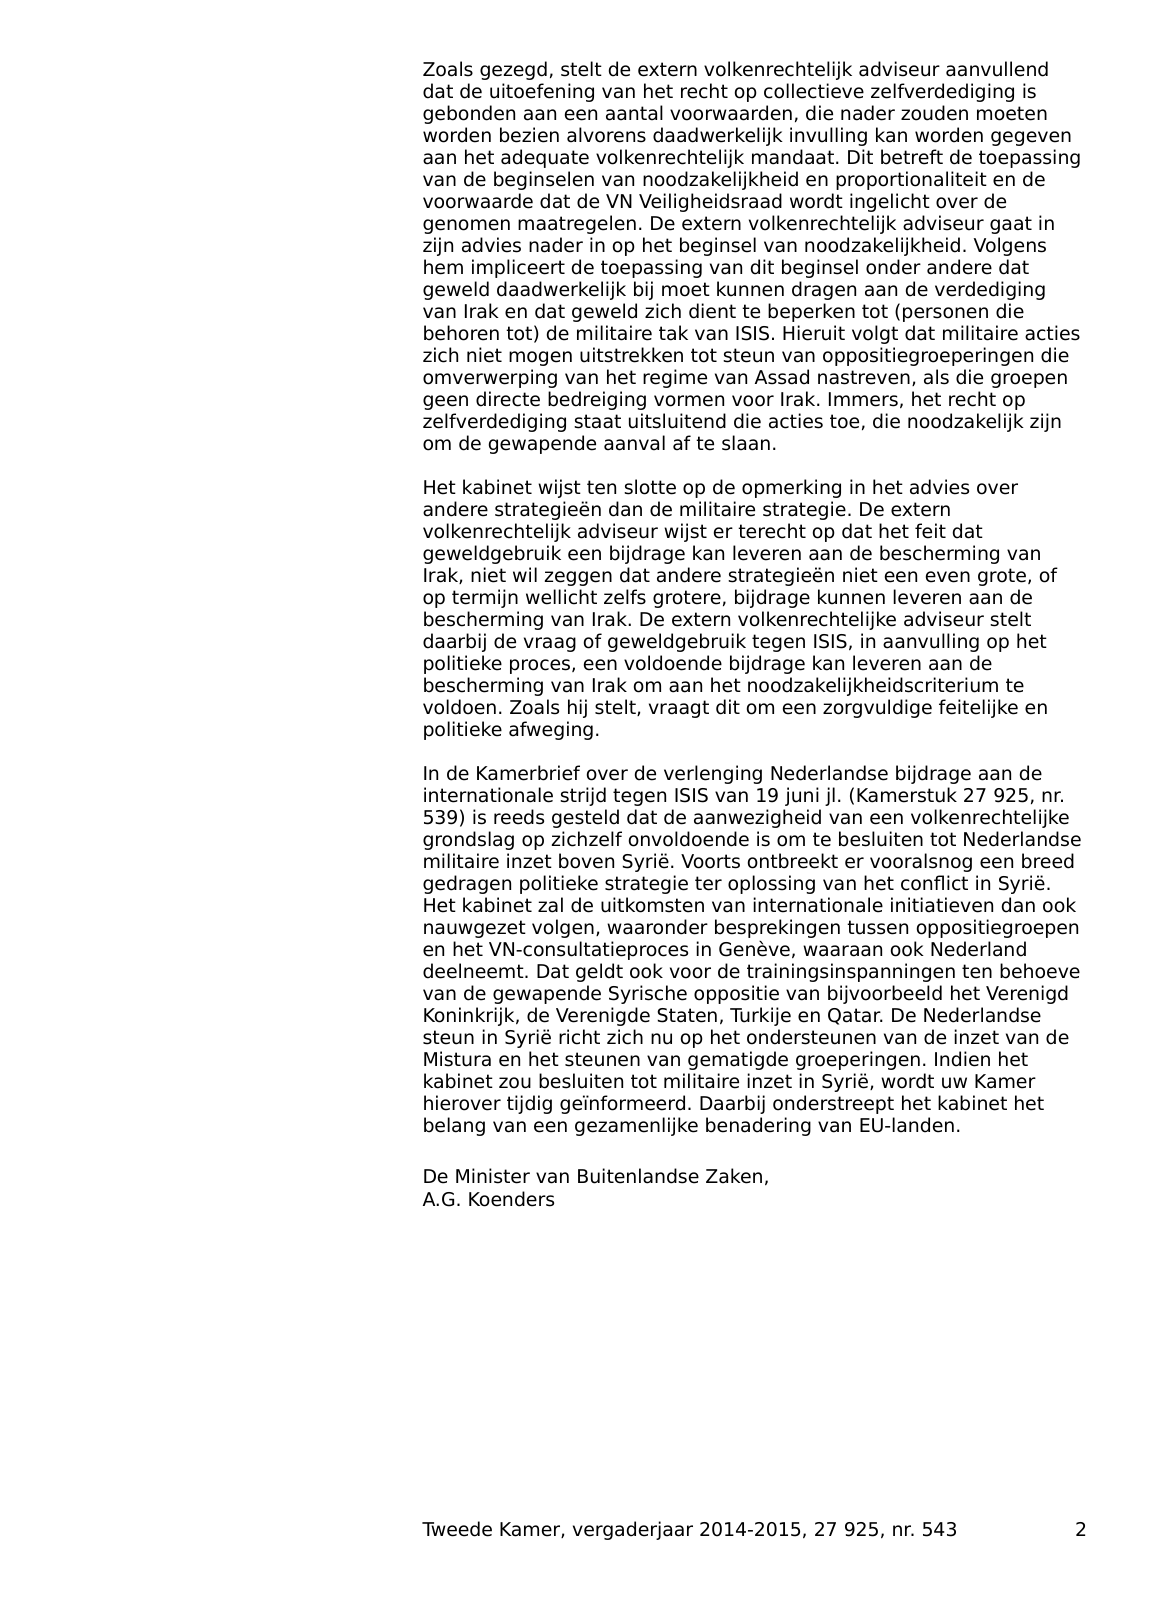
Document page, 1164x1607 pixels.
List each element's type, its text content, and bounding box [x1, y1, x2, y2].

text Het kabinet wijst ten slotte op de opmerking in het advies over andere strategieën dan de militaire strategie. De extern volkenrechtelijk adviseur wijst er terecht op dat het feit dat geweldgebruik een bijdrage kan leveren aan de bescherming van Irak, niet wil zeggen dat andere strategieën niet een even grote, of op termijn wellicht zelfs grotere, bijdrage kunnen leveren aan de bescherming van Irak. De extern volkenrechtelijke adviseur stelt daarbij de vraag of geweldgebruik tegen ISIS, in aanvulling op het politieke proces, een voldoende bijdrage kan leveren aan de bescherming van Irak om aan het noodzakelijkheidscriterium te voldoen. Zoals hij stelt, vraagt dit om een zorgvuldige feitelijke en politieke afweging. [422, 477, 1087, 741]
text Zoals gezegd, stelt de extern volkenrechtelijk adviseur aanvullend dat de uitoefening van het recht op collectieve zelfverdediging is gebonden aan een aantal voorwaarden, die nader zouden moeten worden bezien alvorens daadwerkelijk invulling kan worden gegeven aan het adequate volkenrechtelijk mandaat. Dit betreft de toepassing van de beginselen van noodzakelijkheid en proportionaliteit en de voorwaarde dat de VN Veiligheidsraad wordt ingelicht over de genomen maatregelen. De extern volkenrechtelijk adviseur gaat in zijn advies nader in op het beginsel van noodzakelijkheid. Volgens hem impliceert de toepassing van dit beginsel onder andere dat geweld daadwerkelijk bij moet kunnen dragen aan de verdediging van Irak en dat geweld zich dient te beperken tot (personen die behoren tot) de militaire tak van ISIS. Hieruit volgt dat militaire acties zich niet mogen uitstrekken tot steun van oppositiegroeperingen die omverwerping van het regime van Assad nastreven, als die groepen geen directe bedreiging vormen voor Irak. Immers, het recht op zelfverdediging staat uitsluitend die acties toe, die noodzakelijk zijn om de gewapende aanval af te slaan. [422, 59, 1087, 455]
text De Minister van Buitenlandse Zaken, A.G. Koenders [422, 1166, 1087, 1210]
text In de Kamerbrief over de verlenging Nederlandse bijdrage aan de internationale strijd tegen ISIS van 19 juni jl. (Kamerstuk 27 925, nr. 539) is reeds gesteld dat de aanwezigheid van een volkenrechtelijke grondslag op zichzelf onvoldoende is om te besluiten tot Nederlandse militaire inzet boven Syrië. Voorts ontbreekt er vooralsnog een breed gedragen politieke strategie ter oplossing van het conflict in Syrië. Het kabinet zal de uitkomsten van internationale initiatieven dan ook nauwgezet volgen, waaronder besprekingen tussen oppositiegroepen en het VN-consultatieproces in Genève, waaraan ook Nederland deelneemt. Dat geldt ook voor de trainingsinspanningen ten behoeve van de gewapende Syrische oppositie van bijvoorbeeld het Verenigd Koninkrijk, de Verenigde Staten, Turkije en Qatar. De Nederlandse steun in Syrië richt zich nu op het ondersteunen van de inzet van de Mistura en het steunen van gematigde groeperingen. Indien het kabinet zou besluiten tot militaire inzet in Syrië, wordt uw Kamer hierover tijdig geïnformeerd. Daarbij onderstreept het kabinet het belang van een gezamenlijke benadering van EU-landen. [422, 763, 1087, 1136]
